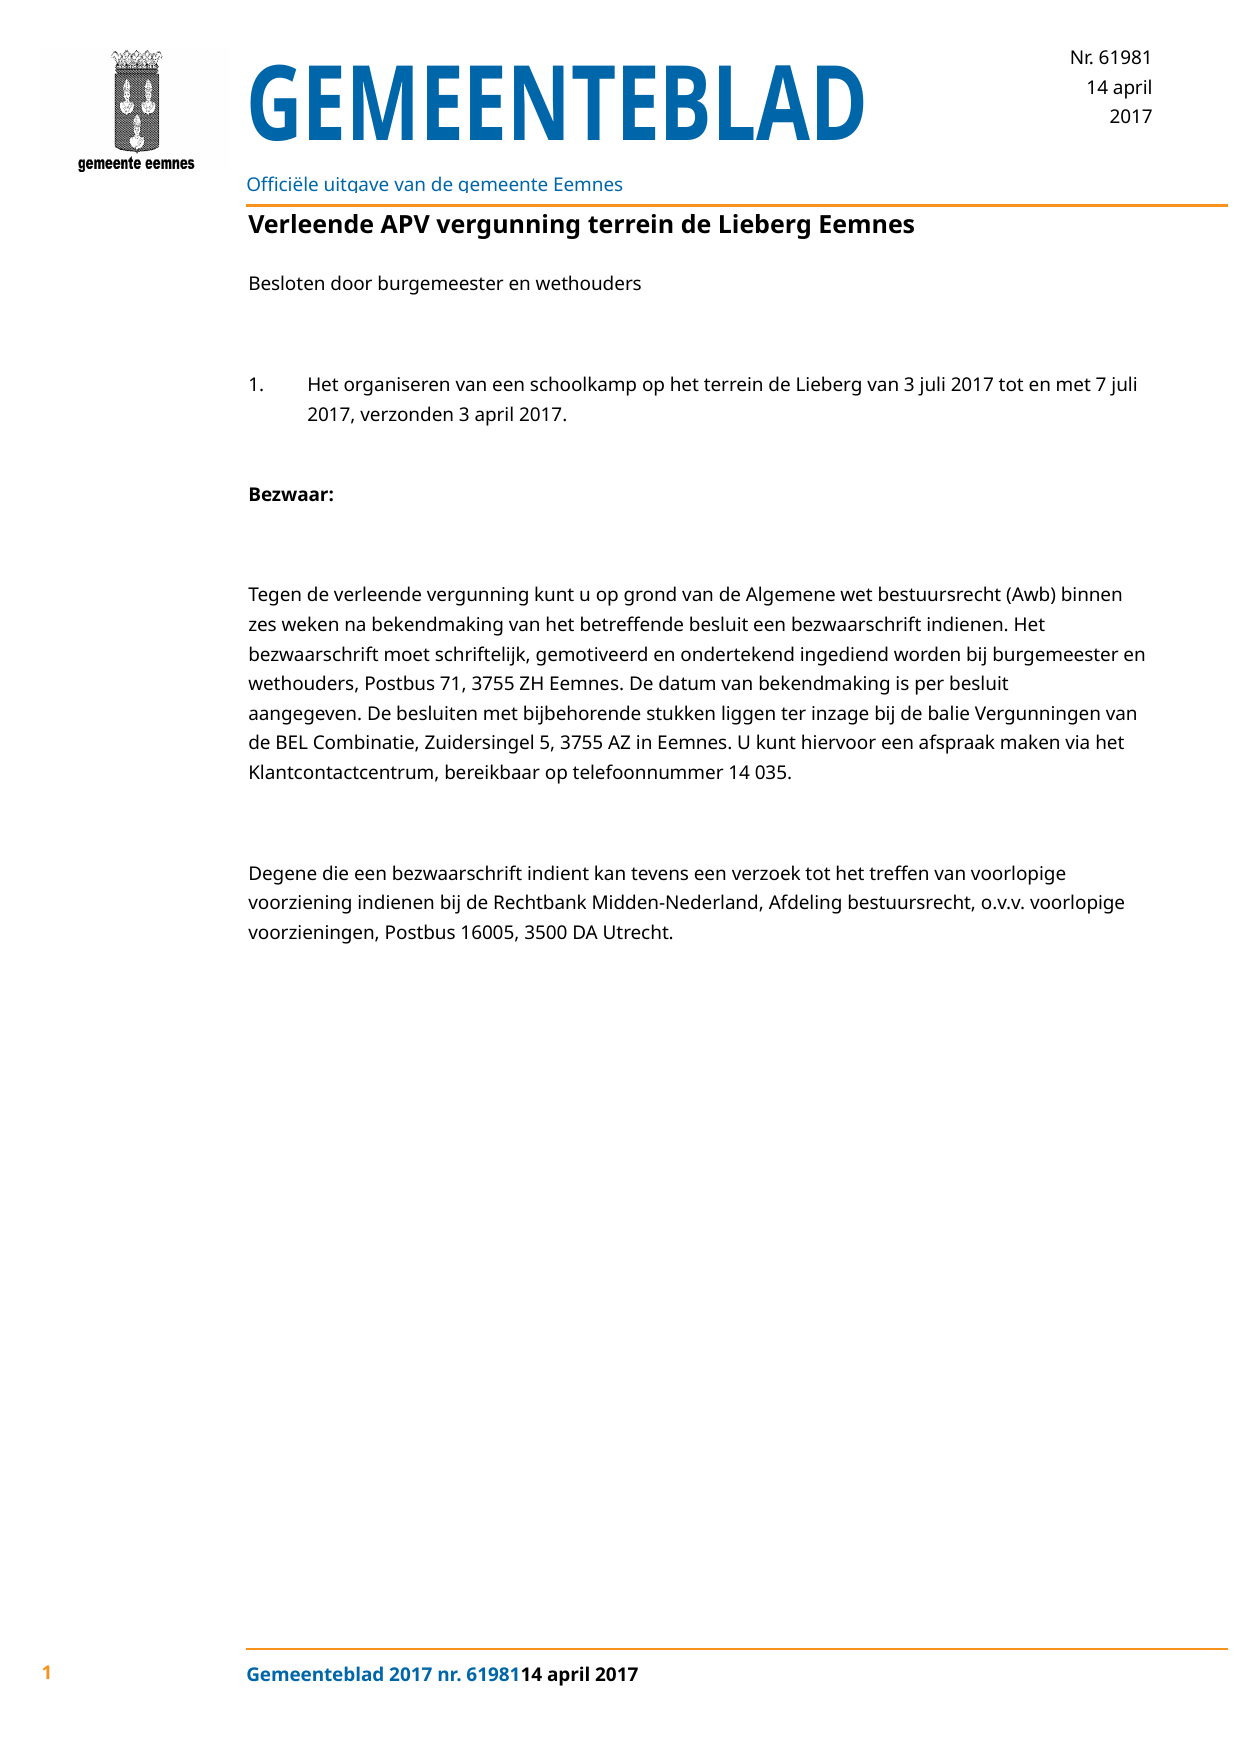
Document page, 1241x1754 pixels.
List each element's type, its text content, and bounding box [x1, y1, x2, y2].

picture [41, 47, 231, 172]
text Verleende APV vergunning terrein de Lieberg Eemnes [248, 207, 1152, 241]
text Bezwaar: [248, 481, 1152, 506]
text Degene die een bezwaarschrift indient kan tevens een verzoek tot het treffen van voorlopige voorziening indienen bij de Rechtbank Midden-Nederland, Afdeling bestuursrecht, o.v.v. voorlopige voorzieningen, Postbus 16005, 3500 DA Utrecht. [248, 860, 1152, 945]
text Besloten door burgemeester en wethouders [248, 270, 1152, 296]
list Het organiseren van een schoolkamp op het terrein de Lieberg van 3 juli 2017 tot en met 7 juli 2017, verzonden 3 april 2017. [248, 371, 1152, 426]
text Tegen de verleende vergunning kunt u op grond van de Algemene wet bestuursrecht (Awb) binnen zes weken na bekendmaking van het betreffende besluit een bezwaarschrift indienen. Het bezwaarschrift moet schriftelijk, gemotiveerd en ondertekend ingediend worden bij burgemeester en wethouders, Postbus 71, 3755 ZH Eemnes. De datum van bekendmaking is per besluit aangegeven. De besluiten met bijbehorende stukken liggen ter inzage bij de balie Vergunningen van de BEL Combinatie, Zuidersingel 5, 3755 AZ in Eemnes. U kunt hiervoor een afspraak maken via het Klantcontactcentrum, bereikbaar op telefoonnummer 14 035. [248, 582, 1152, 785]
